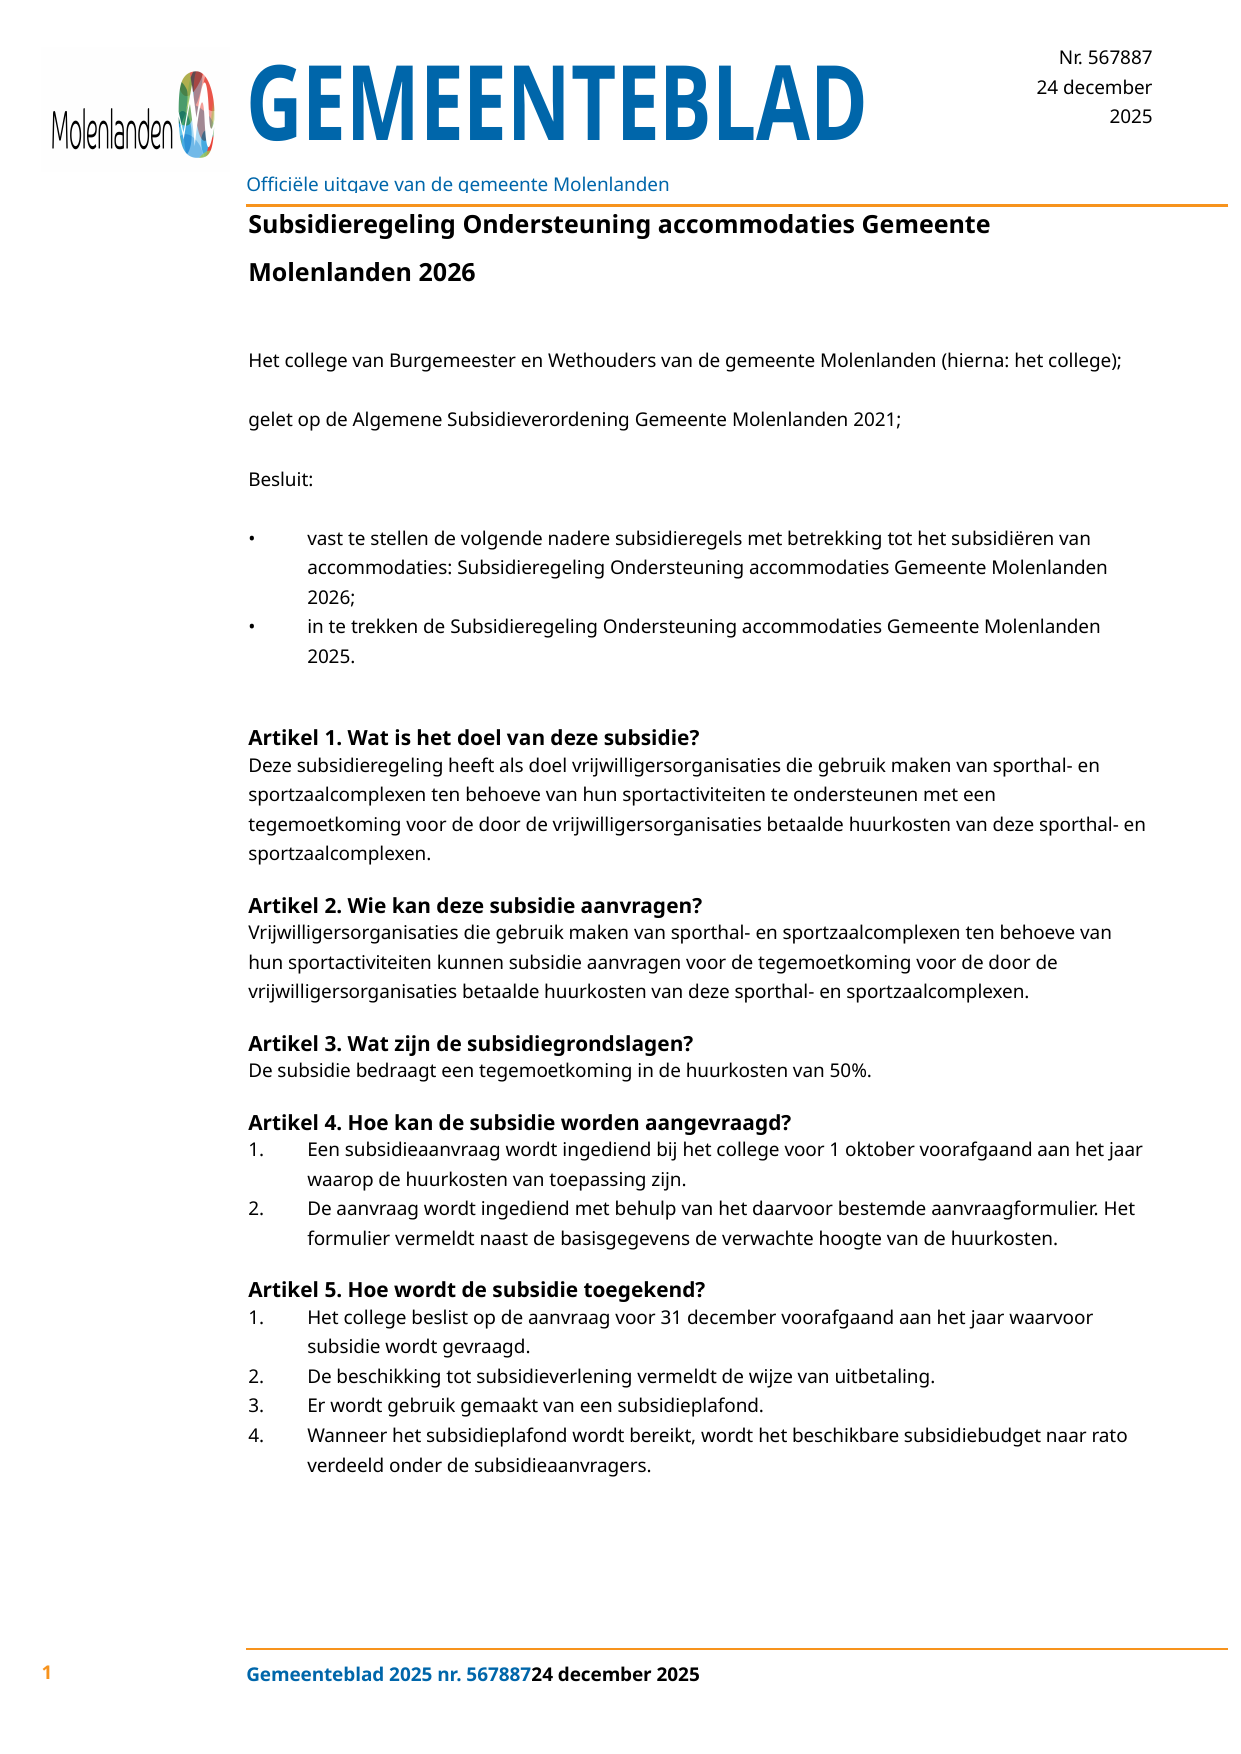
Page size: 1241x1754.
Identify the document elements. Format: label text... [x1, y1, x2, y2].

list Er wordt gebruik gemaakt van een subsidieplafond. [248, 1393, 1152, 1418]
text Artikel 1. Wat is het doel van deze subsidie? [248, 723, 1152, 752]
list De beschikking tot subsidieverlening vermeldt de wijze van uitbetaling. [248, 1363, 1152, 1389]
text De subsidie bedraagt een tegemoetkoming in de huurkosten van 50%. [248, 1057, 1152, 1083]
list vast te stellen de volgende nadere subsidieregels met betrekking tot het subsidiëren van accommodaties: Subsidieregeling Ondersteuning accommodaties Gemeente Molenlanden 2026; [248, 525, 1152, 610]
text Artikel 4. Hoe kan de subsidie worden aangevraagd? [248, 1108, 1152, 1136]
text Besluit: [248, 466, 1152, 492]
text Artikel 3. Wat zijn de subsidiegrondslagen? [248, 1029, 1152, 1057]
text Subsidieregeling Ondersteuning accommodaties Gemeente Molenlanden 2026 [248, 207, 1152, 288]
text Artikel 5. Hoe wordt de subsidie toegekend? [248, 1275, 1152, 1304]
text gelet op de Algemene Subsidieverordening Gemeente Molenlanden 2021; [248, 407, 1152, 432]
text Het college van Burgemeester en Wethouders van de gemeente Molenlanden (hierna: het college); [248, 347, 1152, 373]
list De aanvraag wordt ingediend met behulp van het daarvoor bestemde aanvraagformulier. Het formulier vermeldt naast de basisgegevens de verwachte hoogte van de huurkosten. [248, 1195, 1152, 1251]
text Deze subsidieregeling heeft als doel vrijwilligersorganisaties die gebruik maken van sporthal- en sportzaalcomplexen ten behoeve van hun sportactiviteiten te ondersteunen met een tegemoetkoming voor de door de vrijwilligersorganisaties betaalde huurkosten van deze sporthal- en sportzaalcomplexen. [248, 752, 1152, 866]
list in te trekken de Subsidieregeling Ondersteuning accommodaties Gemeente Molenlanden 2025. [248, 614, 1152, 669]
picture [41, 47, 231, 172]
list Het college beslist op de aanvraag voor 31 december voorafgaand aan het jaar waarvoor subsidie wordt gevraagd. [248, 1304, 1152, 1359]
list Een subsidieaanvraag wordt ingediend bij het college voor 1 oktober voorafgaand aan het jaar waarop de huurkosten van toepassing zijn. [248, 1136, 1152, 1192]
list Wanneer het subsidieplafond wordt bereikt, wordt het beschikbare subsidiebudget naar rato verdeeld onder de subsidieaanvragers. [248, 1422, 1152, 1477]
text Vrijwilligersorganisaties die gebruik maken van sporthal- en sportzaalcomplexen ten behoeve van hun sportactiviteiten kunnen subsidie aanvragen voor de tegemoetkoming voor de door de vrijwilligersorganisaties betaalde huurkosten van deze sporthal- en sportzaalcomplexen. [248, 919, 1152, 1004]
text Artikel 2. Wie kan deze subsidie aanvragen? [248, 891, 1152, 919]
